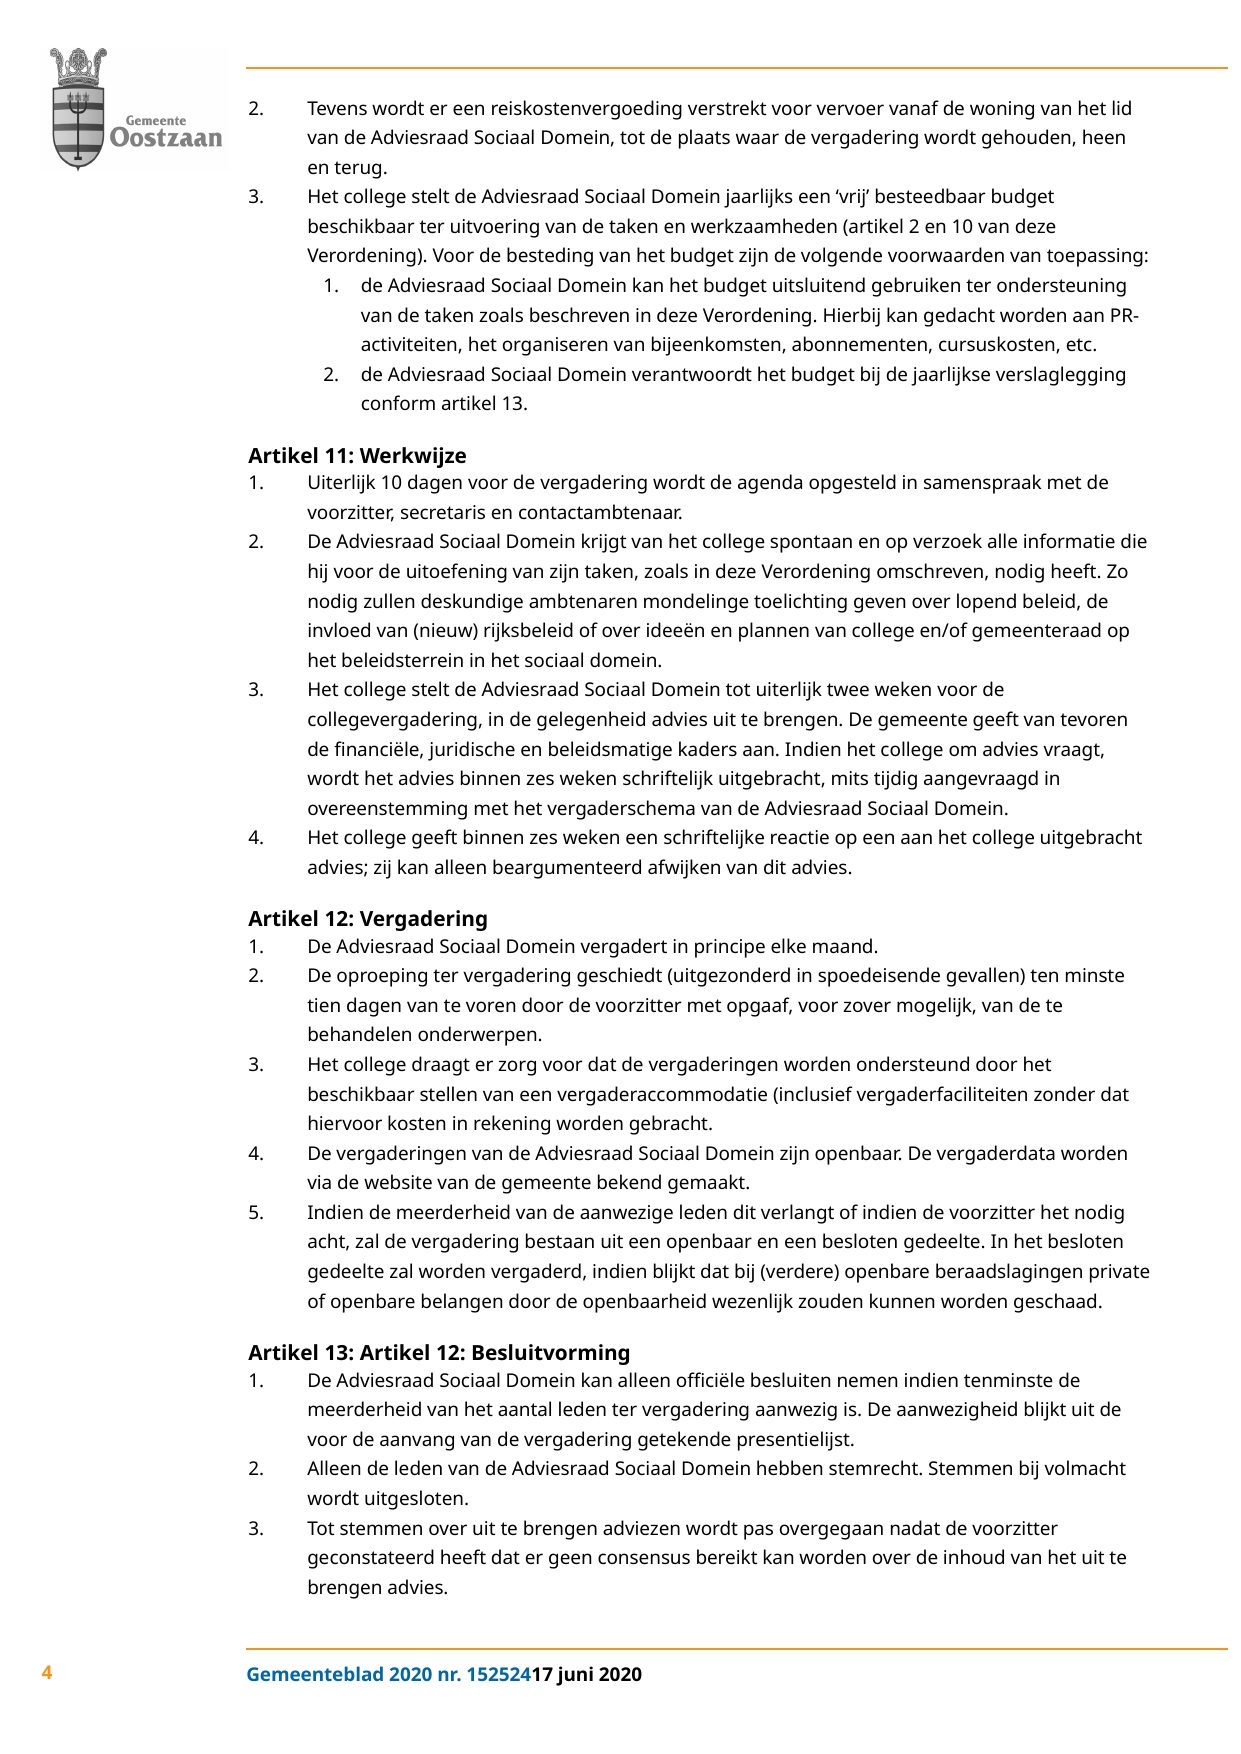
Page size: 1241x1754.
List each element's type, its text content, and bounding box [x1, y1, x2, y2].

text Artikel 11: Werkwijze [248, 441, 1152, 469]
list Uiterlijk 10 dagen voor de vergadering wordt de agenda opgesteld in samenspraak met de voorzitter, secretaris en contactambtenaar. [248, 469, 1152, 525]
list De Adviesraad Sociaal Domein vergadert in principe elke maand. [248, 933, 1152, 959]
list De oproeping ter vergadering geschiedt (uitgezonderd in spoedeisende gevallen) ten minste tien dagen van te voren door de voorzitter met opgaaf, voor zover mogelijk, van de te behandelen onderwerpen. [248, 962, 1152, 1047]
list de Adviesraad Sociaal Domein verantwoordt het budget bij de jaarlijkse verslaglegging conform artikel 13. [323, 361, 1152, 416]
list Tot stemmen over uit te brengen adviezen wordt pas overgegaan nadat de voorzitter geconstateerd heeft dat er geen consensus bereikt kan worden over de inhoud van het uit te brengen advies. [248, 1515, 1152, 1599]
list Tevens wordt er een reiskostenvergoeding verstrekt voor vervoer vanaf de woning van het lid van de Adviesraad Sociaal Domein, tot de plaats waar de vergadering wordt gehouden, heen en terug. [248, 95, 1152, 180]
list Het college stelt de Adviesraad Sociaal Domein tot uiterlijk twee weken voor de collegevergadering, in de gelegenheid advies uit te brengen. De gemeente geeft van tevoren de financiële, juridische en beleidsmatige kaders aan. Indien het college om advies vraagt, wordt het advies binnen zes weken schriftelijk uitgebracht, mits tijdig aangevraagd in overeenstemming met het vergaderschema van de Adviesraad Sociaal Domein. [248, 677, 1152, 821]
list de Adviesraad Sociaal Domein kan het budget uitsluitend gebruiken ter ondersteuning van de taken zoals beschreven in deze Verordening. Hierbij kan gedacht worden aan PR-activiteiten, het organiseren van bijeenkomsten, abonnementen, cursuskosten, etc. [323, 272, 1152, 357]
list Indien de meerderheid van de aanwezige leden dit verlangt of indien de voorzitter het nodig acht, zal de vergadering bestaan uit een openbaar en een besloten gedeelte. In het besloten gedeelte zal worden vergaderd, indien blijkt dat bij (verdere) openbare beraadslagingen private of openbare belangen door de openbaarheid wezenlijk zouden kunnen worden geschaad. [248, 1199, 1152, 1314]
list Het college geeft binnen zes weken een schriftelijke reactie op een aan het college uitgebracht advies; zij kan alleen beargumenteerd afwijken van dit advies. [248, 824, 1152, 880]
list Het college draagt er zorg voor dat de vergaderingen worden ondersteund door het beschikbaar stellen van een vergaderaccommodatie (inclusief vergaderfaciliteiten zonder dat hiervoor kosten in rekening worden gebracht. [248, 1051, 1152, 1136]
text Artikel 12: Vergadering [248, 904, 1152, 933]
list De Adviesraad Sociaal Domein kan alleen officiële besluiten nemen indien tenminste de meerderheid van het aantal leden ter vergadering aanwezig is. De aanwezigheid blijkt uit de voor de aanvang van de vergadering getekende presentielijst. [248, 1367, 1152, 1452]
text Artikel 13: Artikel 12: Besluitvorming [248, 1338, 1152, 1367]
list De vergaderingen van de Adviesraad Sociaal Domein zijn openbaar. De vergaderdata worden via de website van de gemeente bekend gemaakt. [248, 1140, 1152, 1195]
picture [41, 47, 231, 172]
list De Adviesraad Sociaal Domein krijgt van het college spontaan en op verzoek alle informatie die hij voor de uitoefening van zijn taken, zoals in deze Verordening omschreven, nodig heeft. Zo nodig zullen deskundige ambtenaren mondelinge toelichting geven over lopend beleid, de invloed van (nieuw) rijksbeleid of over ideeën en plannen van college en/of gemeenteraad op het beleidsterrein in het sociaal domein. [248, 529, 1152, 673]
list Het college stelt de Adviesraad Sociaal Domein jaarlijks een ‘vrij’ besteedbaar budget beschikbaar ter uitvoering van de taken en werkzaamheden (artikel 2 en 10 van deze Verordening). Voor de besteding van het budget zijn de volgende voorwaarden van toepassing: [248, 183, 1152, 268]
list Alleen de leden van de Adviesraad Sociaal Domein hebben stemrecht. Stemmen bij volmacht wordt uitgesloten. [248, 1456, 1152, 1511]
